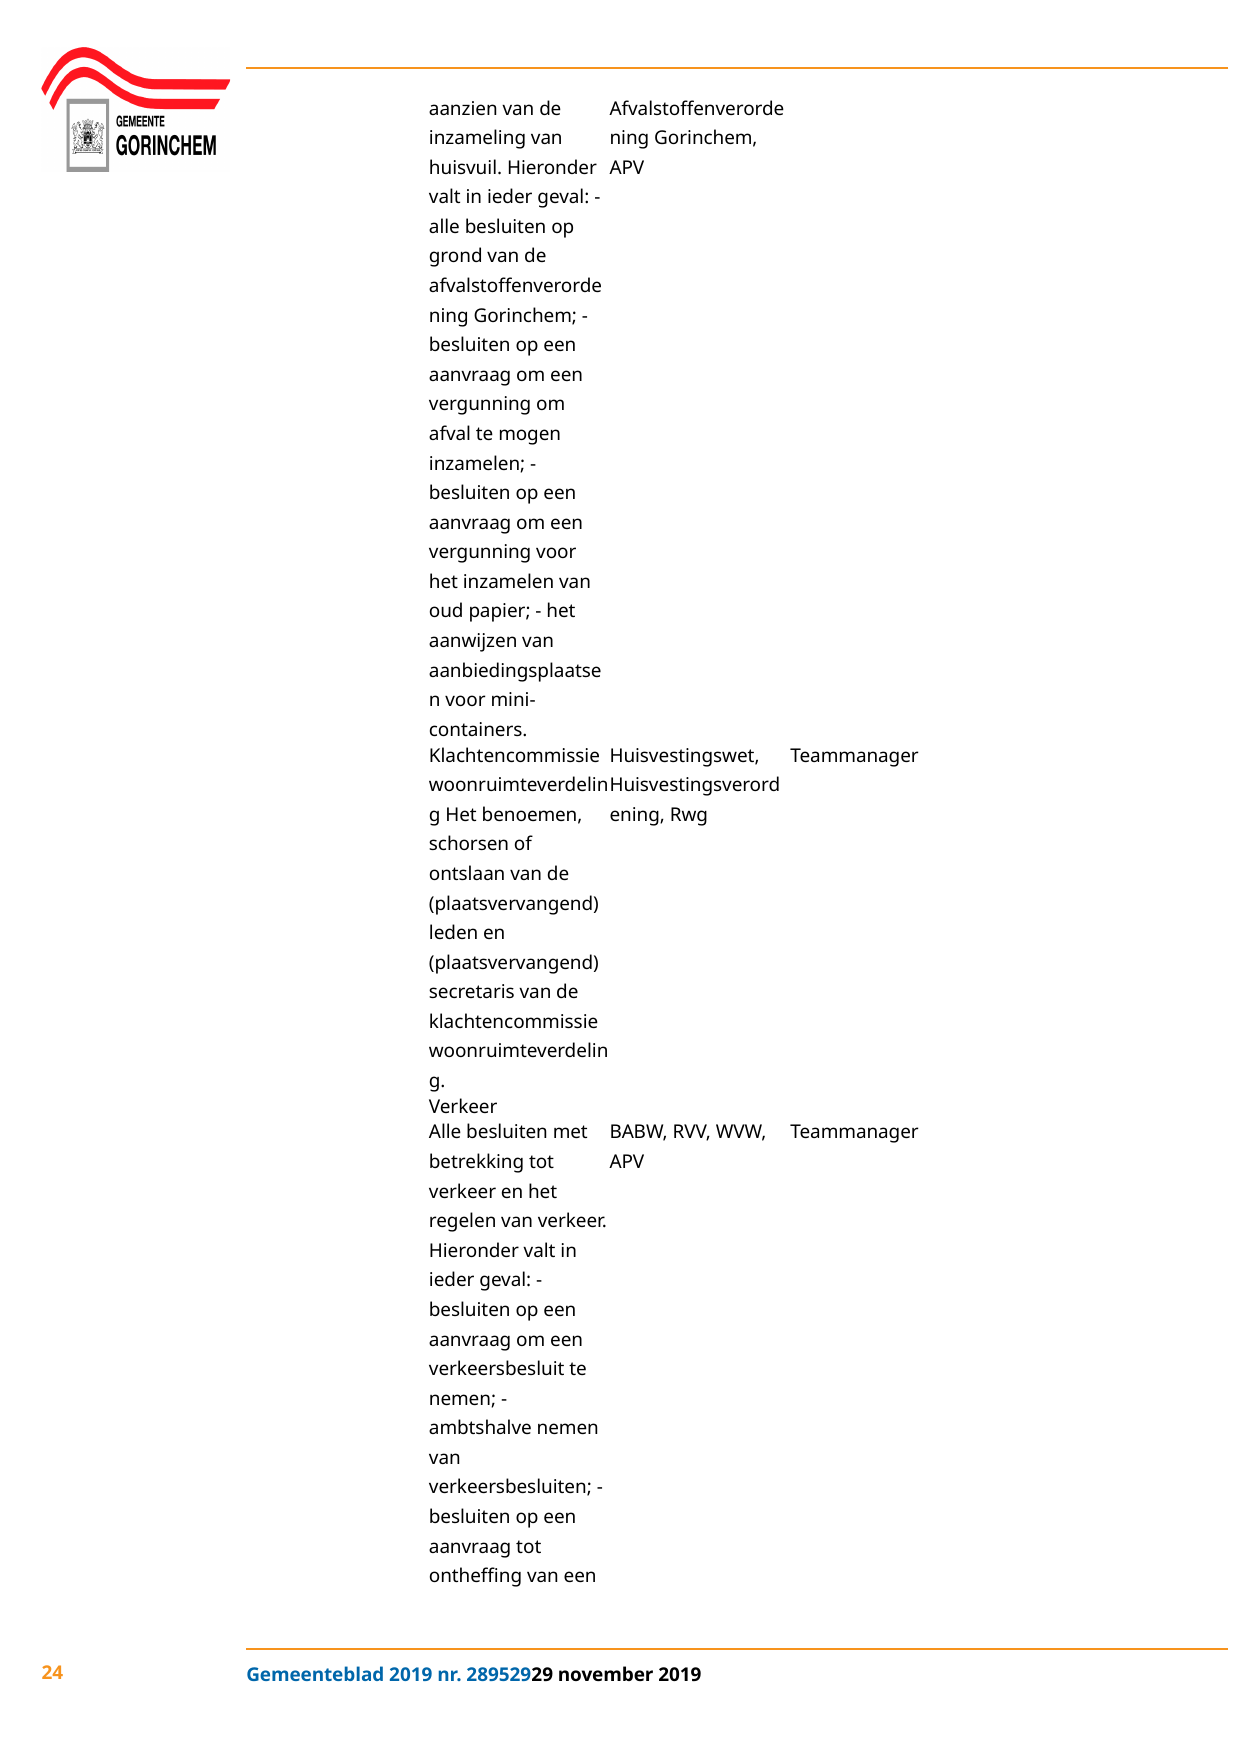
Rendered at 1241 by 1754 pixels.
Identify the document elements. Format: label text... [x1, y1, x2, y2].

table_cell Teammanager [790, 742, 971, 1093]
table_cell Afvalstoffenverordening Gorinchem, APV [609, 95, 790, 742]
table_cell Teammanager [790, 1119, 971, 1588]
table_cell [248, 95, 429, 742]
picture [41, 47, 231, 172]
table_cell [971, 742, 1152, 1093]
table_cell [248, 742, 429, 1093]
table_cell [971, 1119, 1152, 1588]
table_cell Klachtencommissie woonruimteverdeling Het benoemen, schorsen of ontslaan van de (plaatsvervangend) leden en (plaatsvervangend) secretaris van de klachtencommissie woonruimteverdeling. [429, 742, 609, 1093]
table_cell [790, 1093, 971, 1119]
table_cell [971, 95, 1152, 742]
table_cell [971, 1093, 1152, 1119]
table_cell [609, 1093, 790, 1119]
table_cell Verkeer [429, 1093, 609, 1119]
table_cell [248, 1119, 429, 1588]
table_cell Huisvestingswet, Huisvestingsverordening, Rwg [609, 742, 790, 1093]
table_cell [790, 95, 971, 742]
table_cell Alle besluiten met betrekking tot verkeer en het regelen van verkeer. Hieronder valt in ieder geval: - besluiten op een aanvraag om een verkeersbesluit te nemen; - ambtshalve nemen van verkeersbesluiten; - besluiten op een aanvraag tot ontheffing van een [429, 1119, 609, 1588]
table_cell [248, 1093, 429, 1119]
table_cell aanzien van de inzameling van huisvuil. Hieronder valt in ieder geval: - alle besluiten op grond van de afvalstoffenverordening Gorinchem; - besluiten op een aanvraag om een vergunning om afval te mogen inzamelen; - besluiten op een aanvraag om een vergunning voor het inzamelen van oud papier; - het aanwijzen van aanbiedingsplaatsen voor mini-containers. [429, 95, 609, 742]
table_cell BABW, RVV, WVW, APV [609, 1119, 790, 1588]
